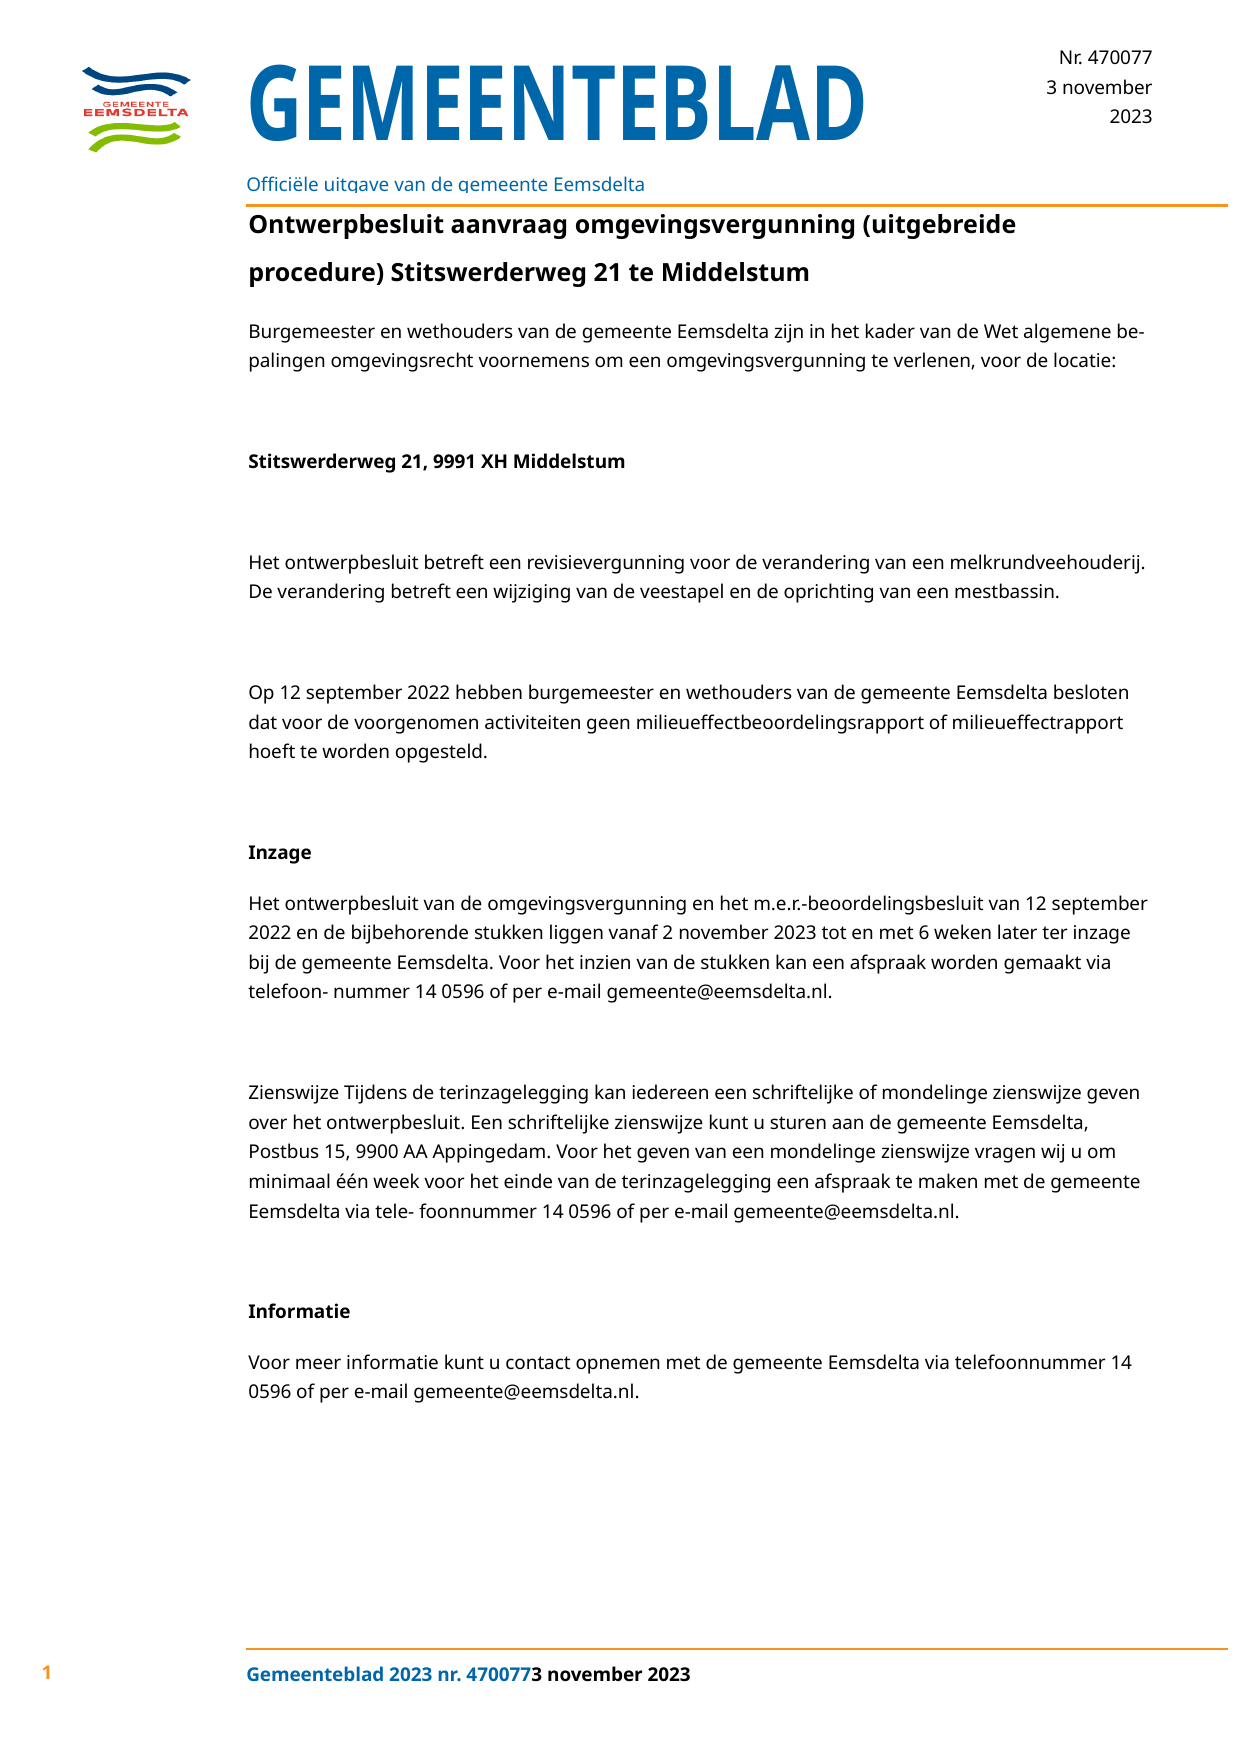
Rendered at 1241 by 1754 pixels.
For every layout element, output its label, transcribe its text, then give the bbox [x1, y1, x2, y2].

text Het ontwerpbesluit betreft een revisievergunning voor de verandering van een melkrundveehouderij. De verandering betreft een wijziging van de veestapel en de oprichting van een mestbassin. [248, 549, 1152, 604]
picture [41, 47, 231, 172]
text Ontwerpbesluit aanvraag omgevingsvergunning (uitgebreide procedure) Stitswerderweg 21 te Middelstum [248, 207, 1152, 288]
text Burgemeester en wethouders van de gemeente Eemsdelta zijn in het kader van de Wet algemene be- palingen omgevingsrecht voornemens om een omgevingsvergunning te verlenen, voor de locatie: [248, 318, 1152, 373]
text Voor meer informatie kunt u contact opnemen met de gemeente Eemsdelta via telefoonnummer 14 0596 of per e-mail gemeente@eemsdelta.nl. [248, 1349, 1152, 1404]
text Het ontwerpbesluit van de omgevingsvergunning en het m.e.r.-beoordelingsbesluit van 12 september 2022 en de bijbehorende stukken liggen vanaf 2 november 2023 tot en met 6 weken later ter inzage bij de gemeente Eemsdelta. Voor het inzien van de stukken kan een afspraak worden gemaakt via telefoon- nummer 14 0596 of per e-mail gemeente@eemsdelta.nl. [248, 890, 1152, 1004]
text Stitswerderweg 21, 9991 XH Middelstum [248, 448, 1152, 474]
text Inzage [248, 839, 1152, 865]
text Informatie [248, 1299, 1152, 1324]
text Zienswijze Tijdens de terinzagelegging kan iedereen een schriftelijke of mondelinge zienswijze geven over het ontwerpbesluit. Een schriftelijke zienswijze kunt u sturen aan de gemeente Eemsdelta, Postbus 15, 9900 AA Appingedam. Voor het geven van een mondelinge zienswijze vragen wij u om minimaal één week voor het einde van de terinzagelegging een afspraak te maken met de gemeente Eemsdelta via tele- foonnummer 14 0596 of per e-mail gemeente@eemsdelta.nl. [248, 1079, 1152, 1224]
text Op 12 september 2022 hebben burgemeester en wethouders van de gemeente Eemsdelta besloten dat voor de voorgenomen activiteiten geen milieueffectbeoordelingsrapport of milieueffectrapport hoeft te worden opgesteld. [248, 679, 1152, 764]
